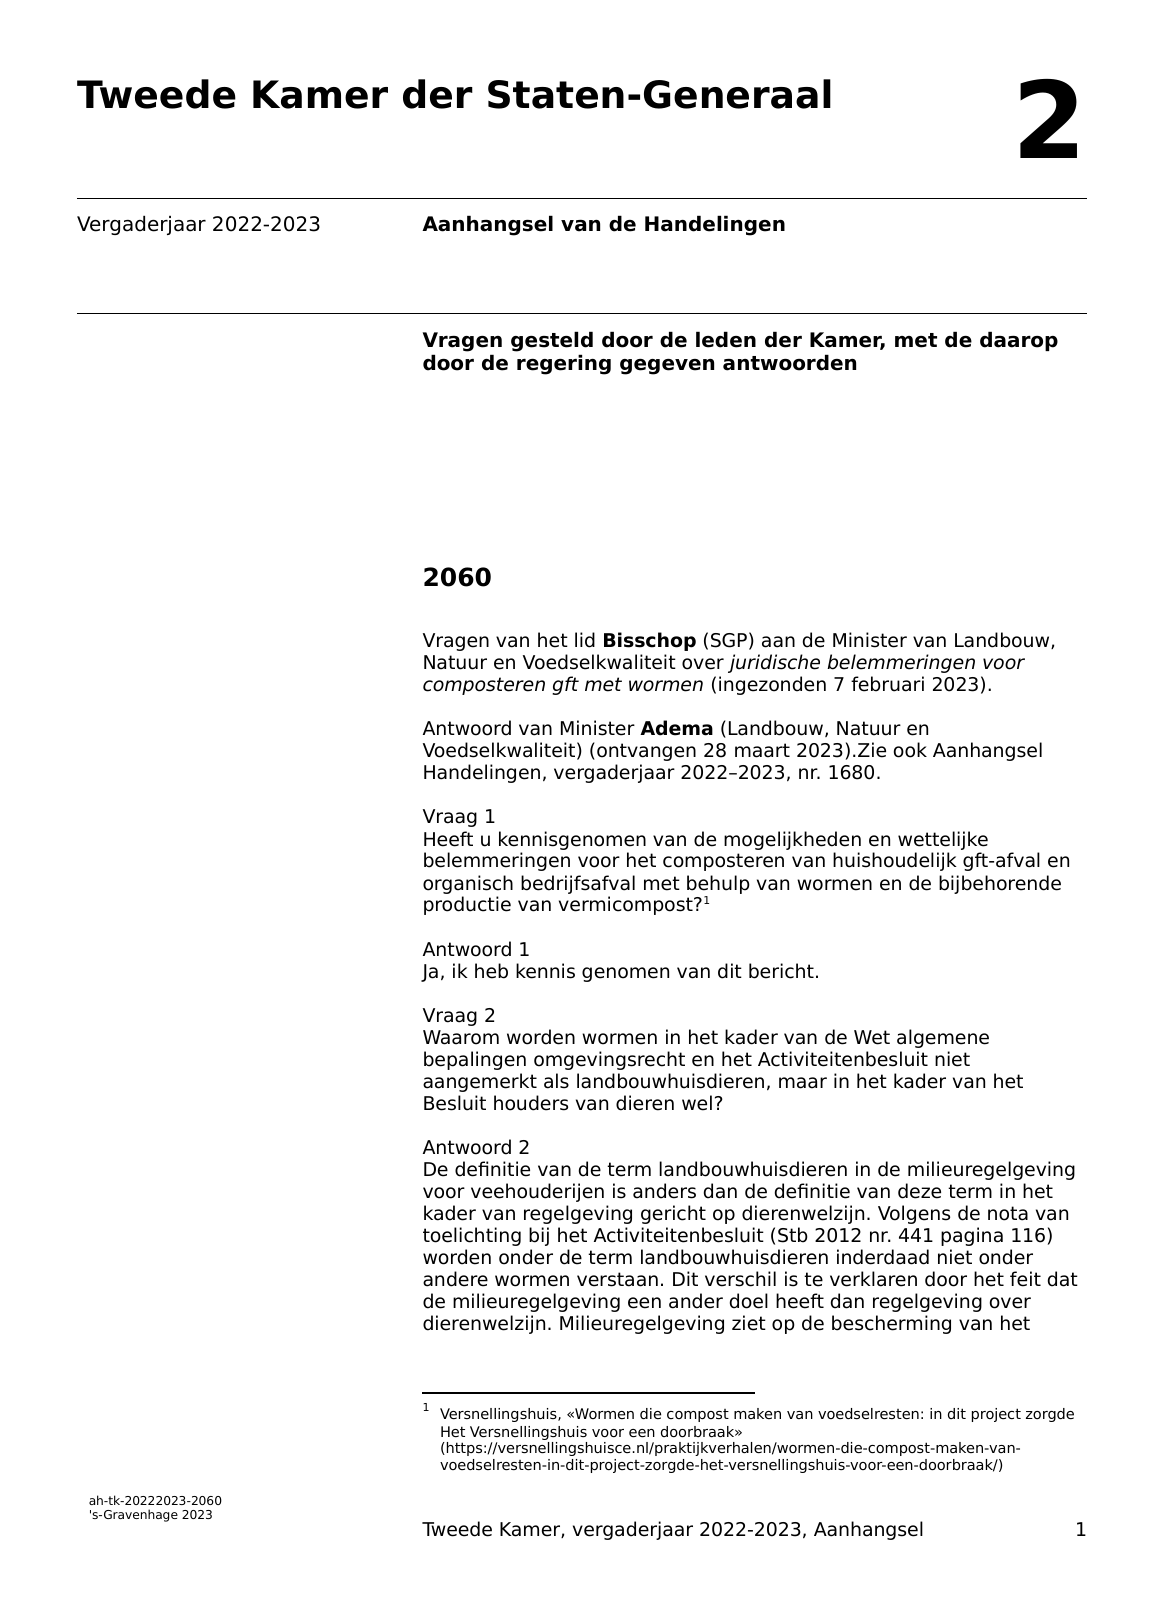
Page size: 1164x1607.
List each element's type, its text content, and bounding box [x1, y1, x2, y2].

table_cell Aanhangsel van de Handelingen [422, 199, 1087, 313]
text ah-tk-20222023-2060 [88, 1494, 323, 1508]
table_cell Vergaderjaar 2022-2023 [77, 199, 422, 313]
table_cell Vragen gesteld door de leden der Kamer, met de daarop door de regering gegeven antwoorden [422, 314, 1087, 375]
text Heeft u kennisgenomen van de mogelijkheden en wettelijke belemmeringen voor het composteren van huishoudelijk gft-afval en organisch bedrijfsafval met behulp van wormen en de bijbehorende productie van vermicompost? [422, 828, 1087, 916]
table_header Tweede Kamer der Staten-Generaal [77, 59, 886, 198]
text Waarom worden wormen in het kader van de Wet algemene bepalingen omgevingsrecht en het Activiteitenbesluit niet aangemerkt als landbouwhuisdieren, maar in het kader van het Besluit houders van dieren wel? [422, 1027, 1087, 1114]
text 2060 [422, 563, 1087, 592]
text Antwoord 2 [422, 1137, 1087, 1159]
text Antwoord van Minister Adema (Landbouw, Natuur en Voedselkwaliteit) (ontvangen 28 maart 2023).Zie ook Aanhangsel Handelingen, vergaderjaar 2022–2023, nr. 1680. [422, 718, 1087, 784]
text Versnellingshuis, «Wormen die compost maken van voedselresten: in dit project zorgde Het Versnellingshuis voor een doorbraak» (https://versnellingshuisce.nl/praktijkverhalen/wormen-die-compost-maken-van-voedselresten-in-dit-project-zorgde-het-versnellingshuis-voor-een-doorbraak/) [422, 1402, 1087, 1474]
text De definitie van de term landbouwhuisdieren in de milieuregelgeving voor veehouderijen is anders dan de definitie van deze term in het kader van regelgeving gericht op dierenwelzijn. Volgens de nota van toelichting bij het Activiteitenbesluit (Stb 2012 nr. 441 pagina 116) worden onder de term landbouwhuisdieren inderdaad niet onder andere wormen verstaan. Dit verschil is te verklaren door het feit dat de milieuregelgeving een ander doel heeft dan regelgeving over dierenwelzijn. Milieuregelgeving ziet op de bescherming van het [422, 1159, 1087, 1334]
text Ja, ik heb kennis genomen van dit bericht. [422, 961, 1087, 982]
text Vragen van het lid Bisschop (SGP) aan de Minister van Landbouw, Natuur en Voedselkwaliteit over juridische belemmeringen voor composteren gft met wormen (ingezonden 7 februari 2023). [422, 630, 1087, 696]
text Vraag 2 [422, 1005, 1087, 1027]
text 's-Gravenhage 2023 [88, 1508, 323, 1522]
table_header 2 [886, 59, 1087, 198]
text Antwoord 1 [422, 938, 1087, 961]
table_cell [77, 314, 422, 375]
text Vraag 1 [422, 806, 1087, 828]
